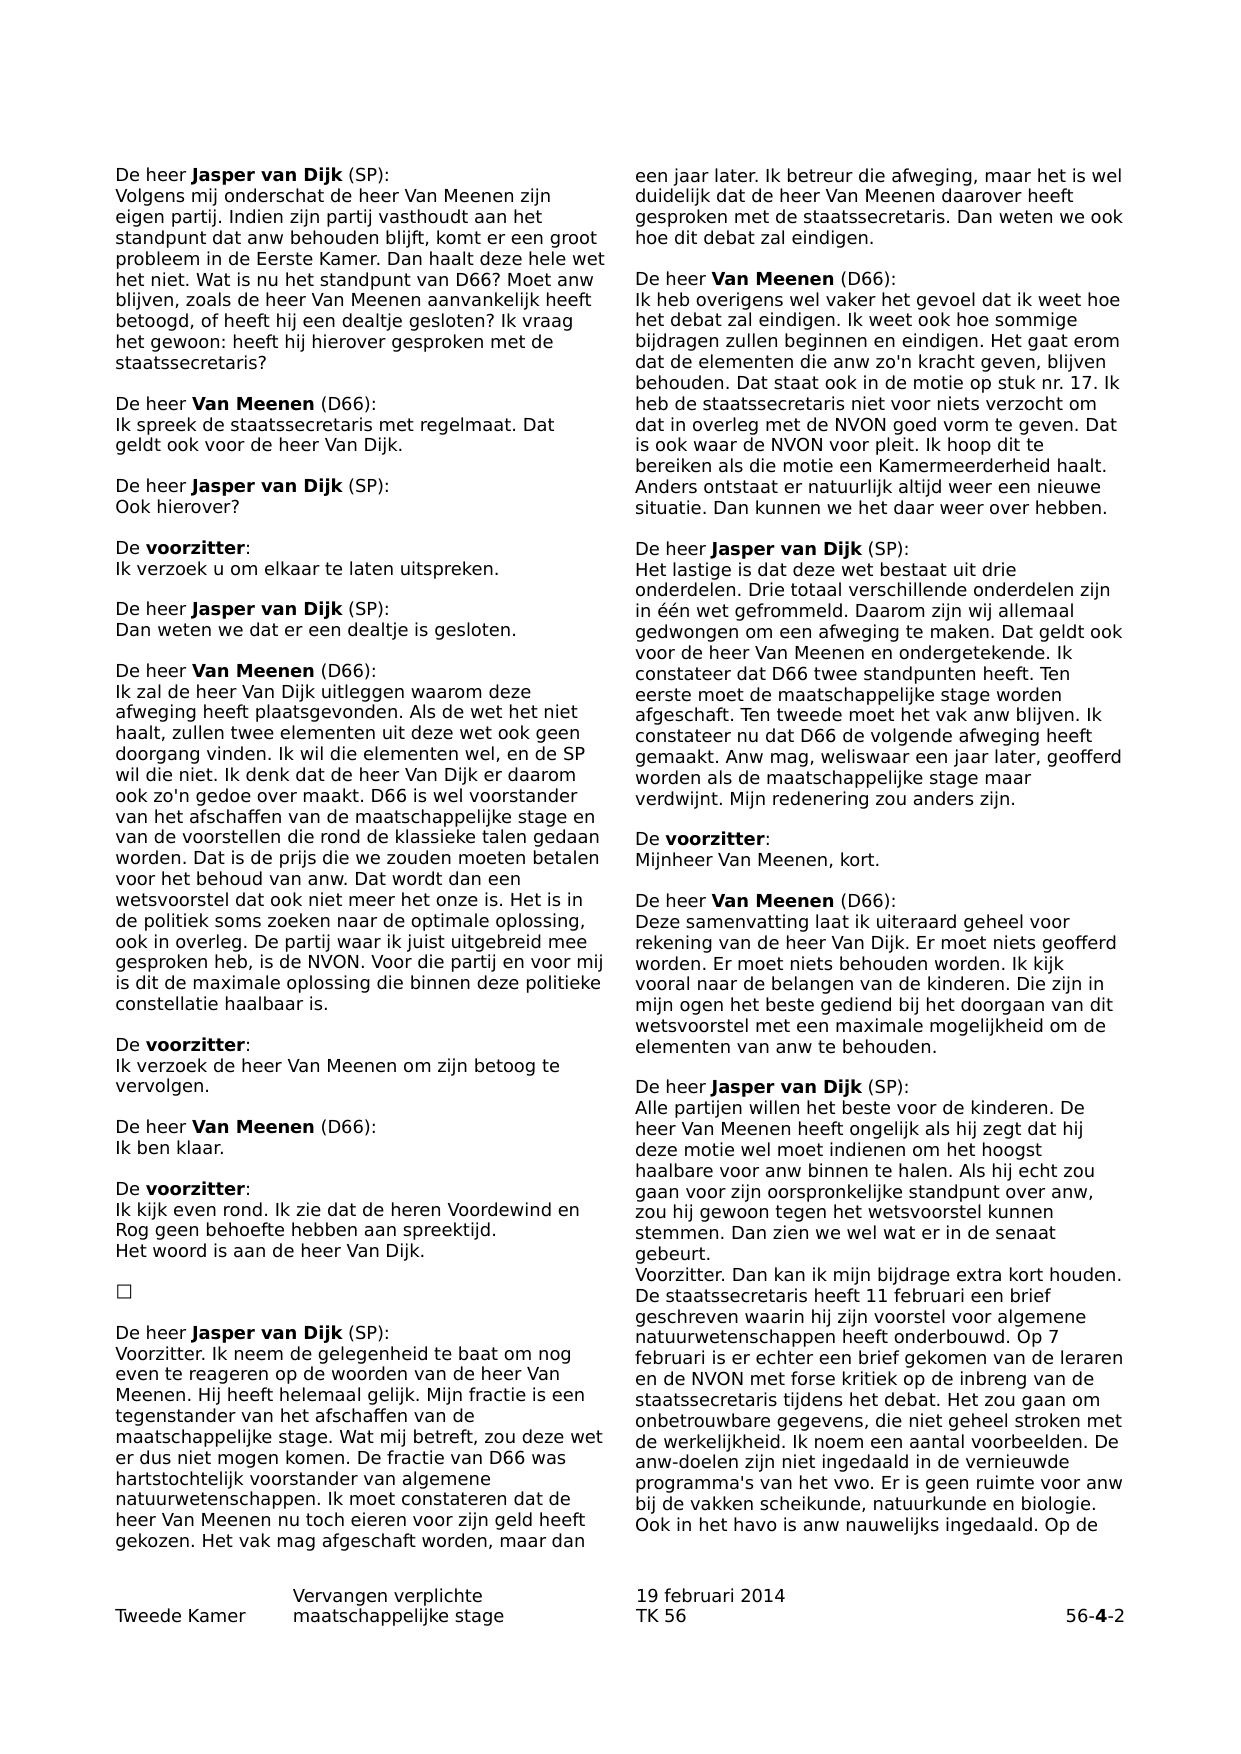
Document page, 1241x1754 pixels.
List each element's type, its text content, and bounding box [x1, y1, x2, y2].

text De heer Jasper van Dijk (SP): [115, 165, 605, 186]
text Alle partijen willen het beste voor de kinderen. De heer Van Meenen heeft ongelijk als hij zegt dat hij deze motie wel moet indienen om het hoogst haalbare voor anw binnen te halen. Als hij echt zou gaan voor zijn oorspronkelijke standpunt over anw, zou hij gewoon tegen het wetsvoorstel kunnen stemmen. Dan zien we wel wat er in de senaat gebeurt. [635, 1098, 1125, 1265]
text Ik heb overigens wel vaker het gevoel dat ik weet hoe het debat zal eindigen. Ik weet ook hoe sommige bijdragen zullen beginnen en eindigen. Het gaat erom dat de elementen die anw zo'n kracht geven, blijven behouden. Dat staat ook in de motie op stuk nr. 17. Ik heb de staatssecretaris niet voor niets verzocht om dat in overleg met de NVON goed vorm te geven. Dat is ook waar de NVON voor pleit. Ik hoop dit te bereiken als die motie een Kamermeerderheid haalt. Anders ontstaat er natuurlijk altijd weer een nieuwe situatie. Dan kunnen we het daar weer over hebben. [635, 289, 1125, 518]
text Mijnheer Van Meenen, kort. [635, 850, 1125, 871]
text Dan weten we dat er een dealtje is gesloten. [115, 620, 605, 641]
text Het woord is aan de heer Van Dijk. [115, 1241, 605, 1262]
text een jaar later. Ik betreur die afweging, maar het is wel duidelijk dat de heer Van Meenen daarover heeft gesproken met de staatssecretaris. Dan weten we ook hoe dit debat zal eindigen. [635, 165, 1125, 249]
text De heer Van Meenen (D66): [635, 891, 1125, 912]
text Voorzitter. Ik neem de gelegenheid te baat om nog even te reageren op de woorden van de heer Van Meenen. Hij heeft helemaal gelijk. Mijn fractie is een tegenstander van het afschaffen van de maatschappelijke stage. Wat mij betreft, zou deze wet er dus niet mogen komen. De fractie van D66 was hartstochtelijk voorstander van algemene natuurwetenschappen. Ik moet constateren dat de heer Van Meenen nu toch eieren voor zijn geld heeft gekozen. Het vak mag afgeschaft worden, maar dan [115, 1343, 605, 1552]
text De heer Jasper van Dijk (SP): [115, 476, 605, 497]
text De voorzitter: [115, 537, 605, 558]
text Voorzitter. Dan kan ik mijn bijdrage extra kort houden. De staatssecretaris heeft 11 februari een brief geschreven waarin hij zijn voorstel voor algemene natuurwetenschappen heeft onderbouwd. Op 7 februari is er echter een brief gekomen van de leraren en de NVON met forse kritiek op de inbreng van de staatssecretaris tijdens het debat. Het zou gaan om onbetrouwbare gegevens, die niet geheel stroken met de werkelijkheid. Ik noem een aantal voorbeelden. De anw-doelen zijn niet ingedaald in de vernieuwde programma's van het vwo. Er is geen ruimte voor anw bij de vakken scheikunde, natuurkunde en biologie. Ook in het havo is anw nauwelijks ingedaald. Op de [635, 1265, 1125, 1536]
text De heer Jasper van Dijk (SP): [635, 538, 1125, 559]
text Ik verzoek de heer Van Meenen om zijn betoog te vervolgen. [115, 1055, 605, 1097]
text De heer Van Meenen (D66): [115, 661, 605, 681]
text De voorzitter: [635, 829, 1125, 850]
text De heer Jasper van Dijk (SP): [635, 1077, 1125, 1098]
text Volgens mij onderschat de heer Van Meenen zijn eigen partij. Indien zijn partij vasthoudt aan het standpunt dat anw behouden blijft, komt er een groot probleem in de Eerste Kamer. Dan haalt deze hele wet het niet. Wat is nu het standpunt van D66? Moet anw blijven, zoals de heer Van Meenen aanvankelijk heeft betoogd, of heeft hij een dealtje gesloten? Ik vraag het gewoon: heeft hij hierover gesproken met de staatssecretaris? [115, 186, 605, 373]
text De heer Van Meenen (D66): [115, 393, 605, 414]
text Ik ben klaar. [115, 1138, 605, 1159]
text Het lastige is dat deze wet bestaat uit drie onderdelen. Drie totaal verschillende onderdelen zijn in één wet gefrommeld. Daarom zijn wij allemaal gedwongen om een afweging te maken. Dat geldt ook voor de heer Van Meenen en ondergetekende. Ik constateer dat D66 twee standpunten heeft. Ten eerste moet de maatschappelijke stage worden afgeschaft. Ten tweede moet het vak anw blijven. Ik constateer nu dat D66 de volgende afweging heeft gemaakt. Anw mag, weliswaar een jaar later, geofferd worden als de maatschappelijke stage maar verdwijnt. Mijn redenering zou anders zijn. [635, 559, 1125, 809]
text De heer Van Meenen (D66): [115, 1117, 605, 1138]
text De heer Van Meenen (D66): [635, 269, 1125, 289]
text Deze samenvatting laat ik uiteraard geheel voor rekening van de heer Van Dijk. Er moet niets geofferd worden. Er moet niets behouden worden. Ik kijk vooral naar de belangen van de kinderen. Die zijn in mijn ogen het beste gediend bij het doorgaan van dit wetsvoorstel met een maximale mogelijkheid om de elementen van anw te behouden. [635, 912, 1125, 1057]
text De voorzitter: [115, 1179, 605, 1199]
text Ook hierover? [115, 497, 605, 517]
text De heer Jasper van Dijk (SP): [115, 1323, 605, 1343]
text Ik verzoek u om elkaar te laten uitspreken. [115, 558, 605, 579]
text Ik spreek de staatssecretaris met regelmaat. Dat geldt ook voor de heer Van Dijk. [115, 414, 605, 456]
text ⬜ [115, 1282, 605, 1303]
text De voorzitter: [115, 1035, 605, 1055]
text De heer Jasper van Dijk (SP): [115, 599, 605, 620]
text Ik zal de heer Van Dijk uitleggen waarom deze afweging heeft plaatsgevonden. Als de wet het niet haalt, zullen twee elementen uit deze wet ook geen doorgang vinden. Ik wil die elementen wel, en de SP wil die niet. Ik denk dat de heer Van Dijk er daarom ook zo'n gedoe over maakt. D66 is wel voorstander van het afschaffen van de maatschappelijke stage en van de voorstellen die rond de klassieke talen gedaan worden. Dat is de prijs die we zouden moeten betalen voor het behoud van anw. Dat wordt dan een wetsvoorstel dat ook niet meer het onze is. Het is in de politiek soms zoeken naar de optimale oplossing, ook in overleg. De partij waar ik juist uitgebreid mee gesproken heb, is de NVON. Voor die partij en voor mij is dit de maximale oplossing die binnen deze politieke constellatie haalbaar is. [115, 681, 605, 1015]
text Ik kijk even rond. Ik zie dat de heren Voordewind en Rog geen behoefte hebben aan spreektijd. [115, 1199, 605, 1241]
